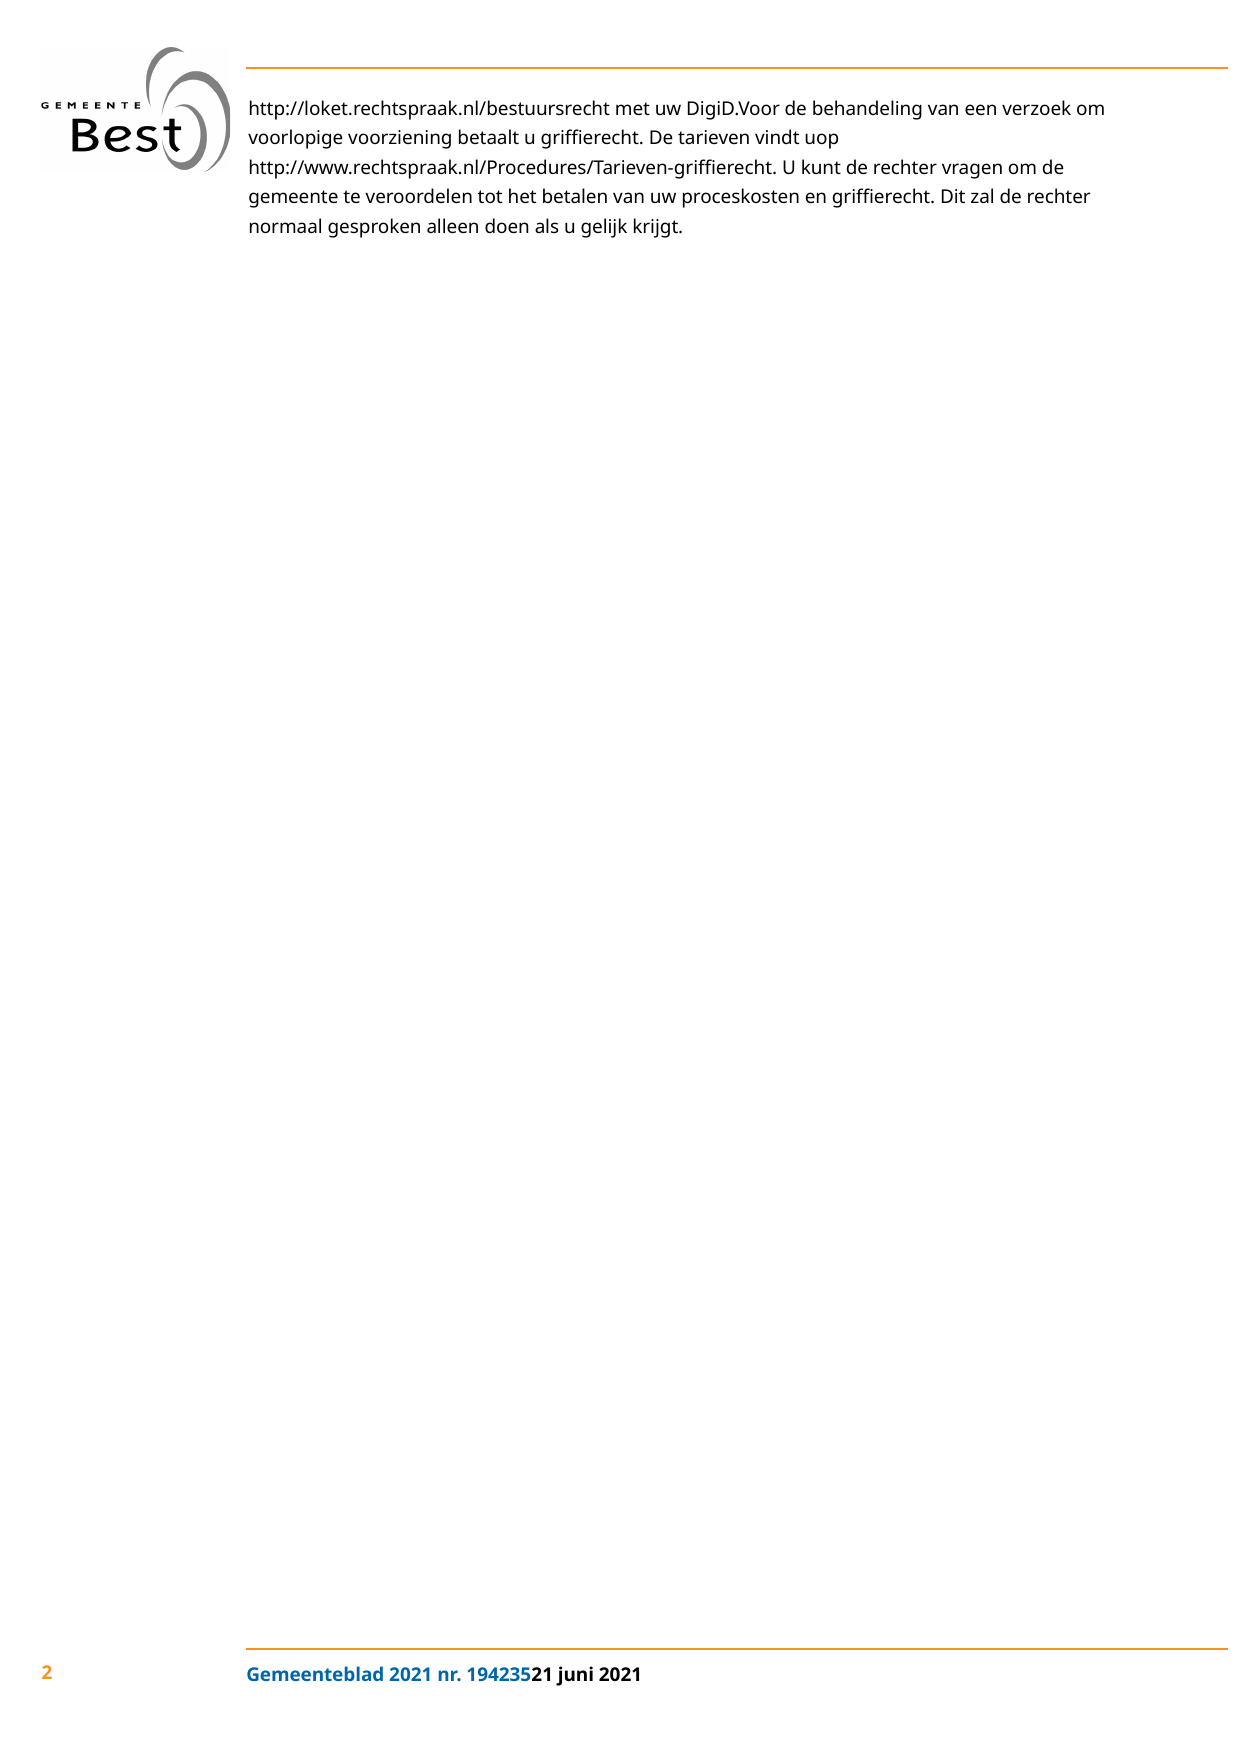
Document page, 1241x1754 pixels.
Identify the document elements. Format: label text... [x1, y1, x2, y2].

picture [41, 47, 231, 172]
text http://loket.rechtspraak.nl/bestuursrecht met uw DigiD.Voor de behandeling van een verzoek om voorlopige voorziening betaalt u griffierecht. De tarieven vindt uop http://www.rechtspraak.nl/Procedures/Tarieven-griffierecht. U kunt de rechter vragen om de gemeente te veroordelen tot het betalen van uw proceskosten en griffierecht. Dit zal de rechter normaal gesproken alleen doen als u gelijk krijgt. [248, 95, 1152, 239]
